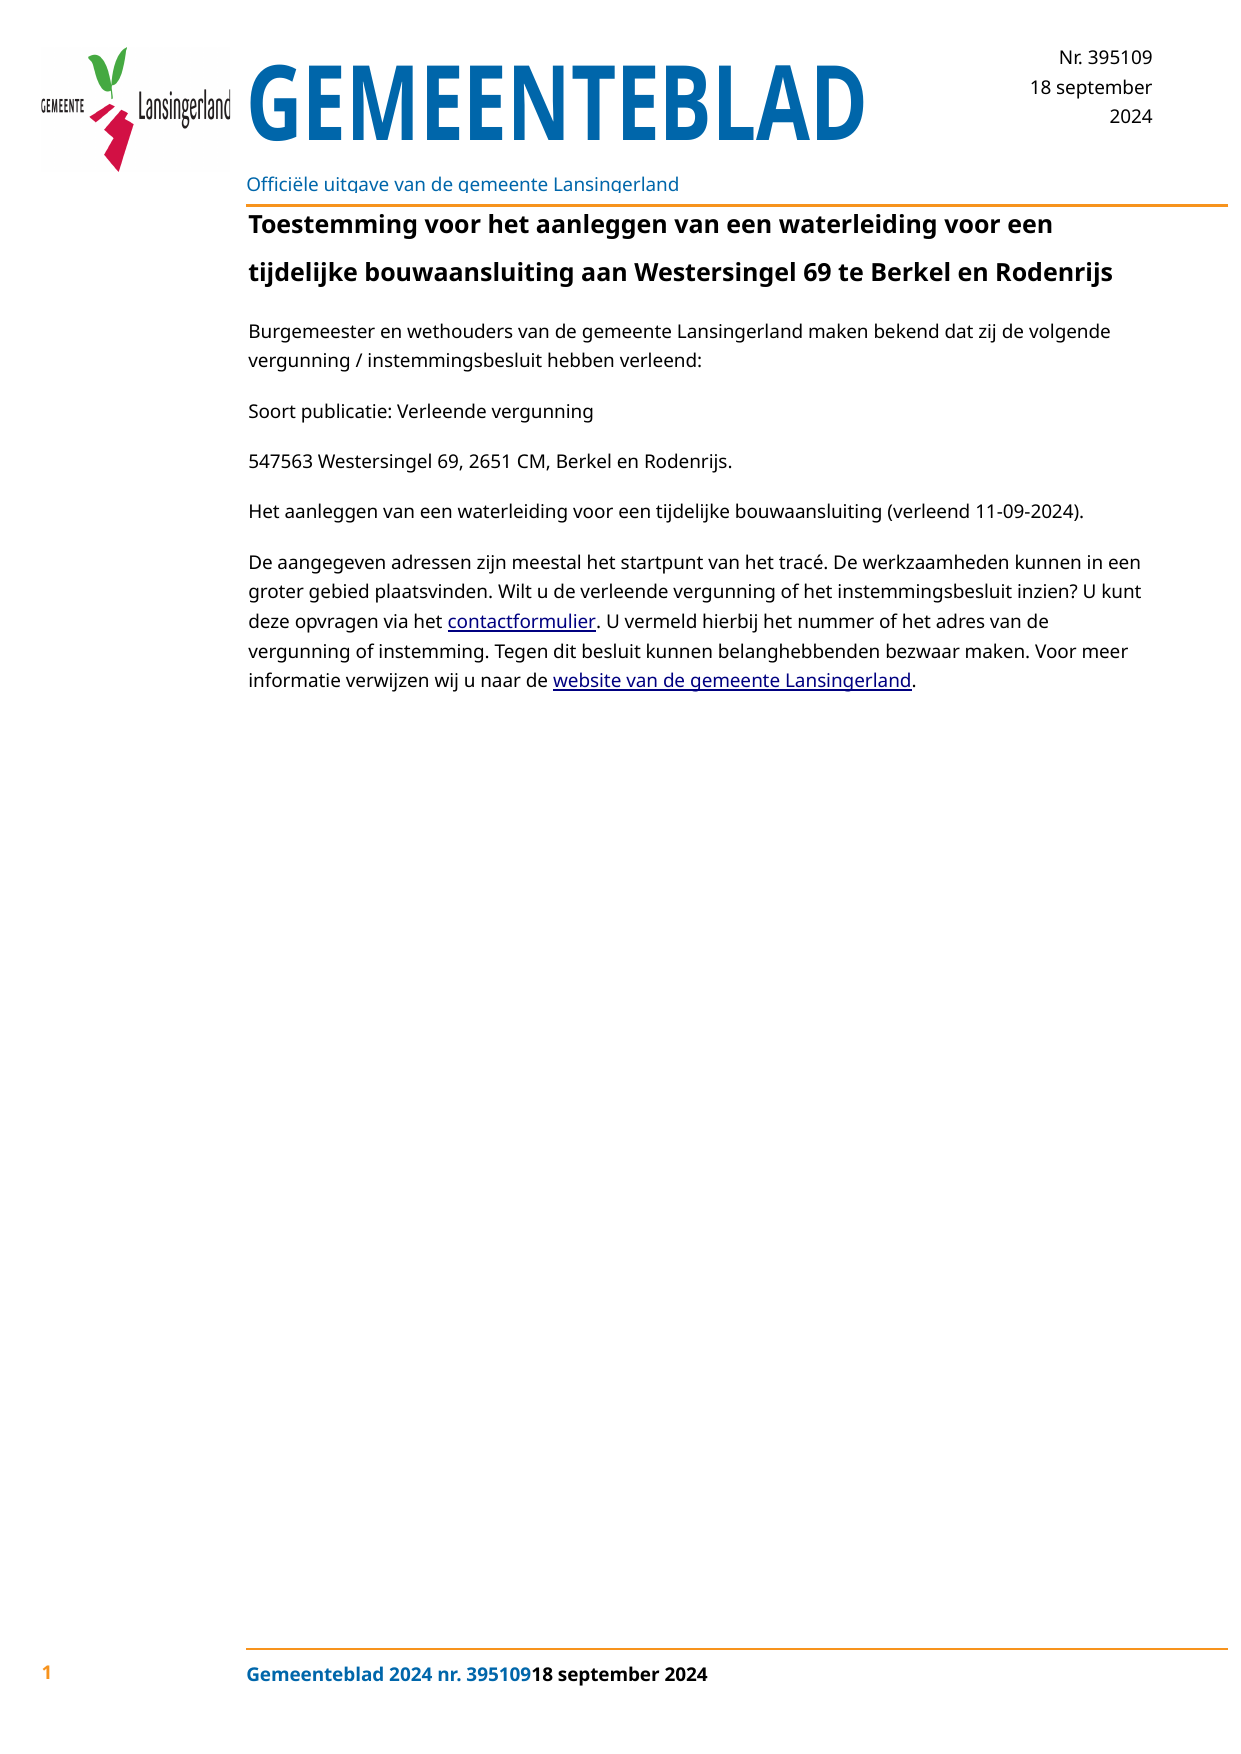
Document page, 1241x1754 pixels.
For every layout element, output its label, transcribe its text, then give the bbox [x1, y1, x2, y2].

text Het aanleggen van een waterleiding voor een tijdelijke bouwaansluiting (verleend 11-09-2024). [248, 499, 1152, 524]
picture [41, 47, 231, 172]
text Burgemeester en wethouders van de gemeente Lansingerland maken bekend dat zij de volgende vergunning / instemmingsbesluit hebben verleend: [248, 318, 1152, 373]
text De aangegeven adressen zijn meestal het startpunt van het tracé. De werkzaamheden kunnen in een groter gebied plaatsvinden. Wilt u de verleende vergunning of het instemmingsbesluit inzien? U kunt deze opvragen via het contactformulier. U vermeld hierbij het nummer of het adres van de vergunning of instemming. Tegen dit besluit kunnen belanghebbenden bezwaar maken. Voor meer informatie verwijzen wij u naar de website van de gemeente Lansingerland. [248, 549, 1152, 693]
text Soort publicatie: Verleende vergunning [248, 398, 1152, 424]
text 547563 Westersingel 69, 2651 CM, Berkel en Rodenrijs. [248, 448, 1152, 474]
text Toestemming voor het aanleggen van een waterleiding voor een tijdelijke bouwaansluiting aan Westersingel 69 te Berkel en Rodenrijs [248, 207, 1152, 288]
